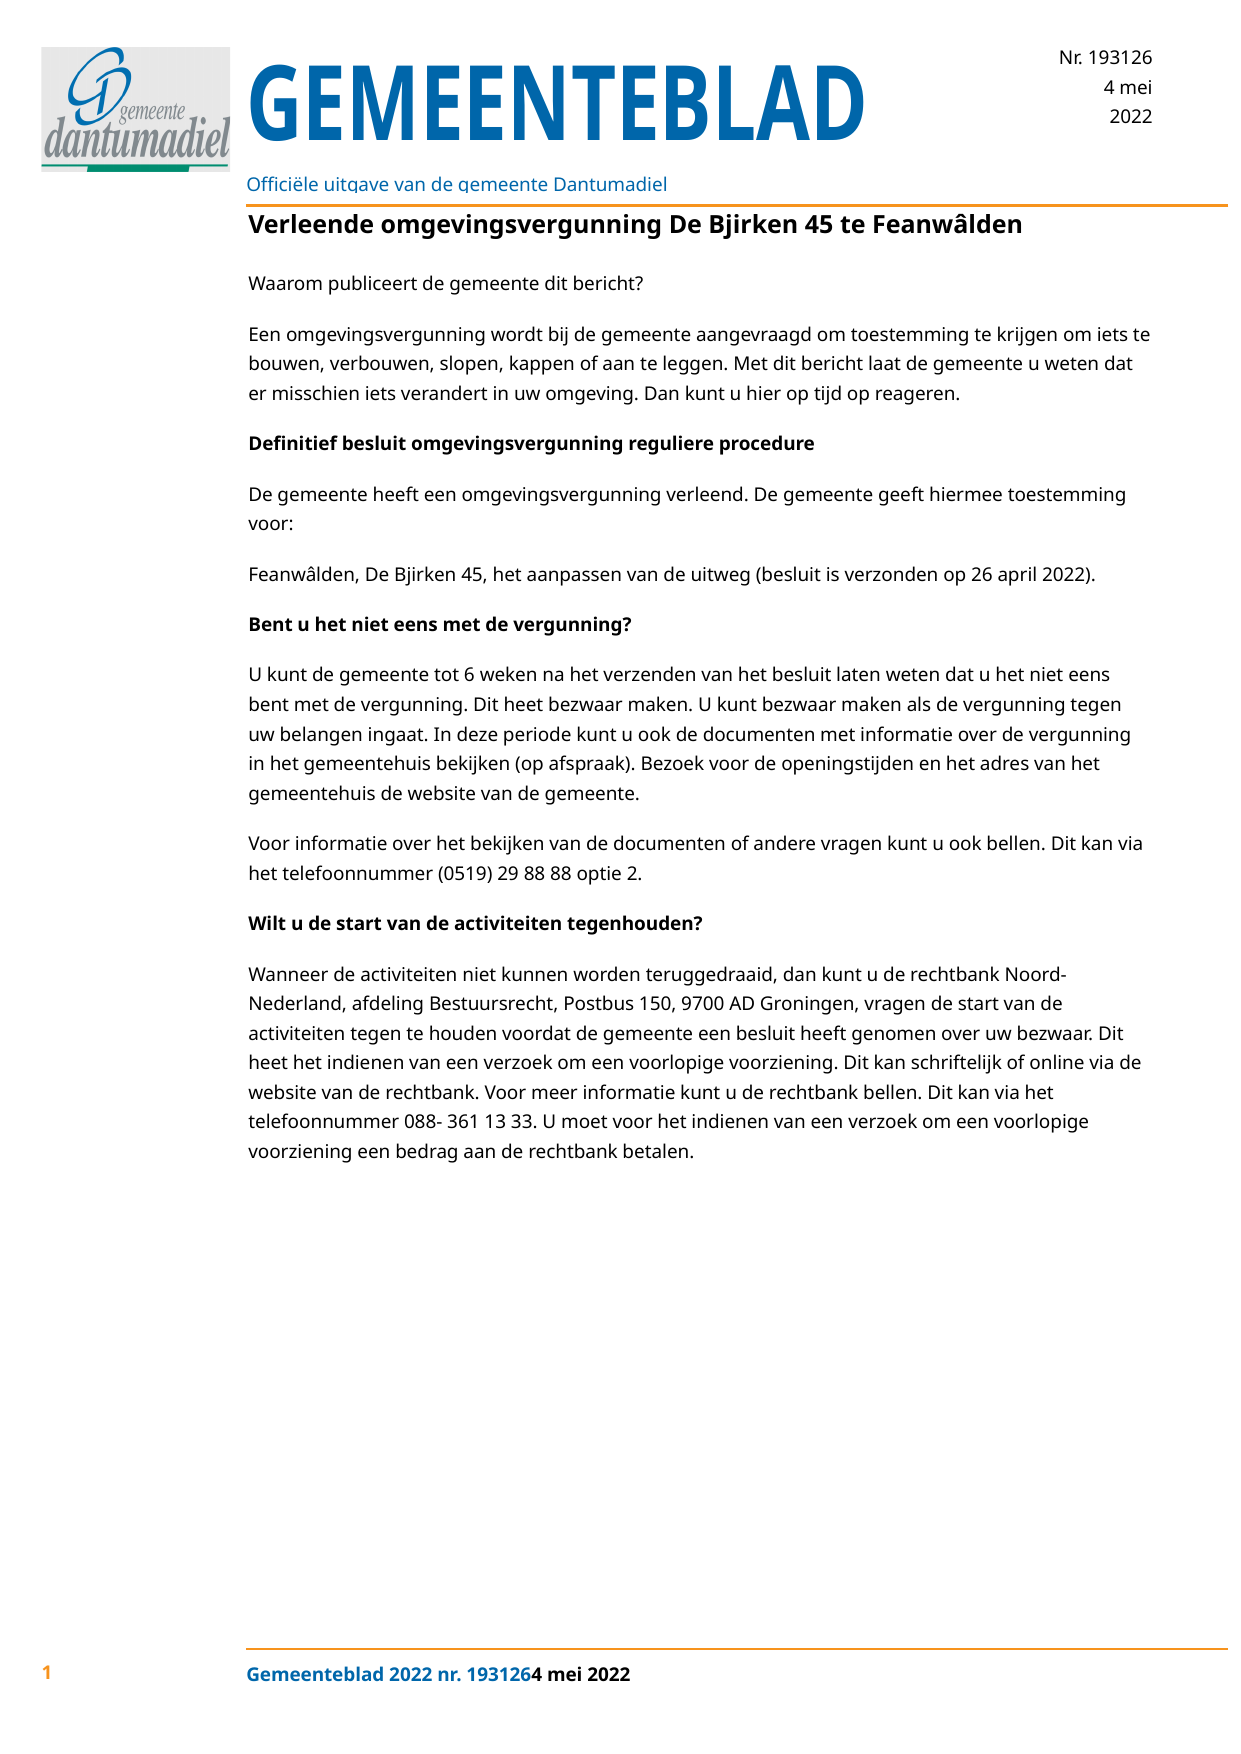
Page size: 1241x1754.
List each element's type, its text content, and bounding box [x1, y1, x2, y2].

text Wilt u de start van de activiteiten tegenhouden? [248, 910, 1152, 936]
text Wanneer de activiteiten niet kunnen worden teruggedraaid, dan kunt u de rechtbank Noord-Nederland, afdeling Bestuursrecht, Postbus 150, 9700 AD Groningen, vragen de start van de activiteiten tegen te houden voordat de gemeente een besluit heeft genomen over uw bezwaar. Dit heet het indienen van een verzoek om een voorlopige voorziening. Dit kan schriftelijk of online via de website van de rechtbank. Voor meer informatie kunt u de rechtbank bellen. Dit kan via het telefoonnummer 088- 361 13 33. U moet voor het indienen van een verzoek om een voorlopige voorziening een bedrag aan de rechtbank betalen. [248, 961, 1152, 1164]
text Feanwâlden, De Bjirken 45, het aanpassen van de uitweg (besluit is verzonden op 26 april 2022). [248, 561, 1152, 586]
text U kunt de gemeente tot 6 weken na het verzenden van het besluit laten weten dat u het niet eens bent met de vergunning. Dit heet bezwaar maken. U kunt bezwaar maken als de vergunning tegen uw belangen ingaat. In deze periode kunt u ook de documenten met informatie over de vergunning in het gemeentehuis bekijken (op afspraak). Bezoek voor de openingstijden en het adres van het gemeentehuis de website van de gemeente. [248, 662, 1152, 806]
picture [41, 47, 231, 172]
text Definitief besluit omgevingsvergunning reguliere procedure [248, 430, 1152, 456]
text Een omgevingsvergunning wordt bij de gemeente aangevraagd om toestemming te krijgen om iets te bouwen, verbouwen, slopen, kappen of aan te leggen. Met dit bericht laat de gemeente u weten dat er misschien iets verandert in uw omgeving. Dan kunt u hier op tijd op reageren. [248, 321, 1152, 406]
text Waarom publiceert de gemeente dit bericht? [248, 270, 1152, 296]
text Voor informatie over het bekijken van de documenten of andere vragen kunt u ook bellen. Dit kan via het telefoonnummer (0519) 29 88 88 optie 2. [248, 830, 1152, 886]
text De gemeente heeft een omgevingsvergunning verleend. De gemeente geeft hiermee toestemming voor: [248, 481, 1152, 536]
text Bent u het niet eens met de vergunning? [248, 611, 1152, 637]
text Verleende omgevingsvergunning De Bjirken 45 te Feanwâlden [248, 207, 1152, 241]
